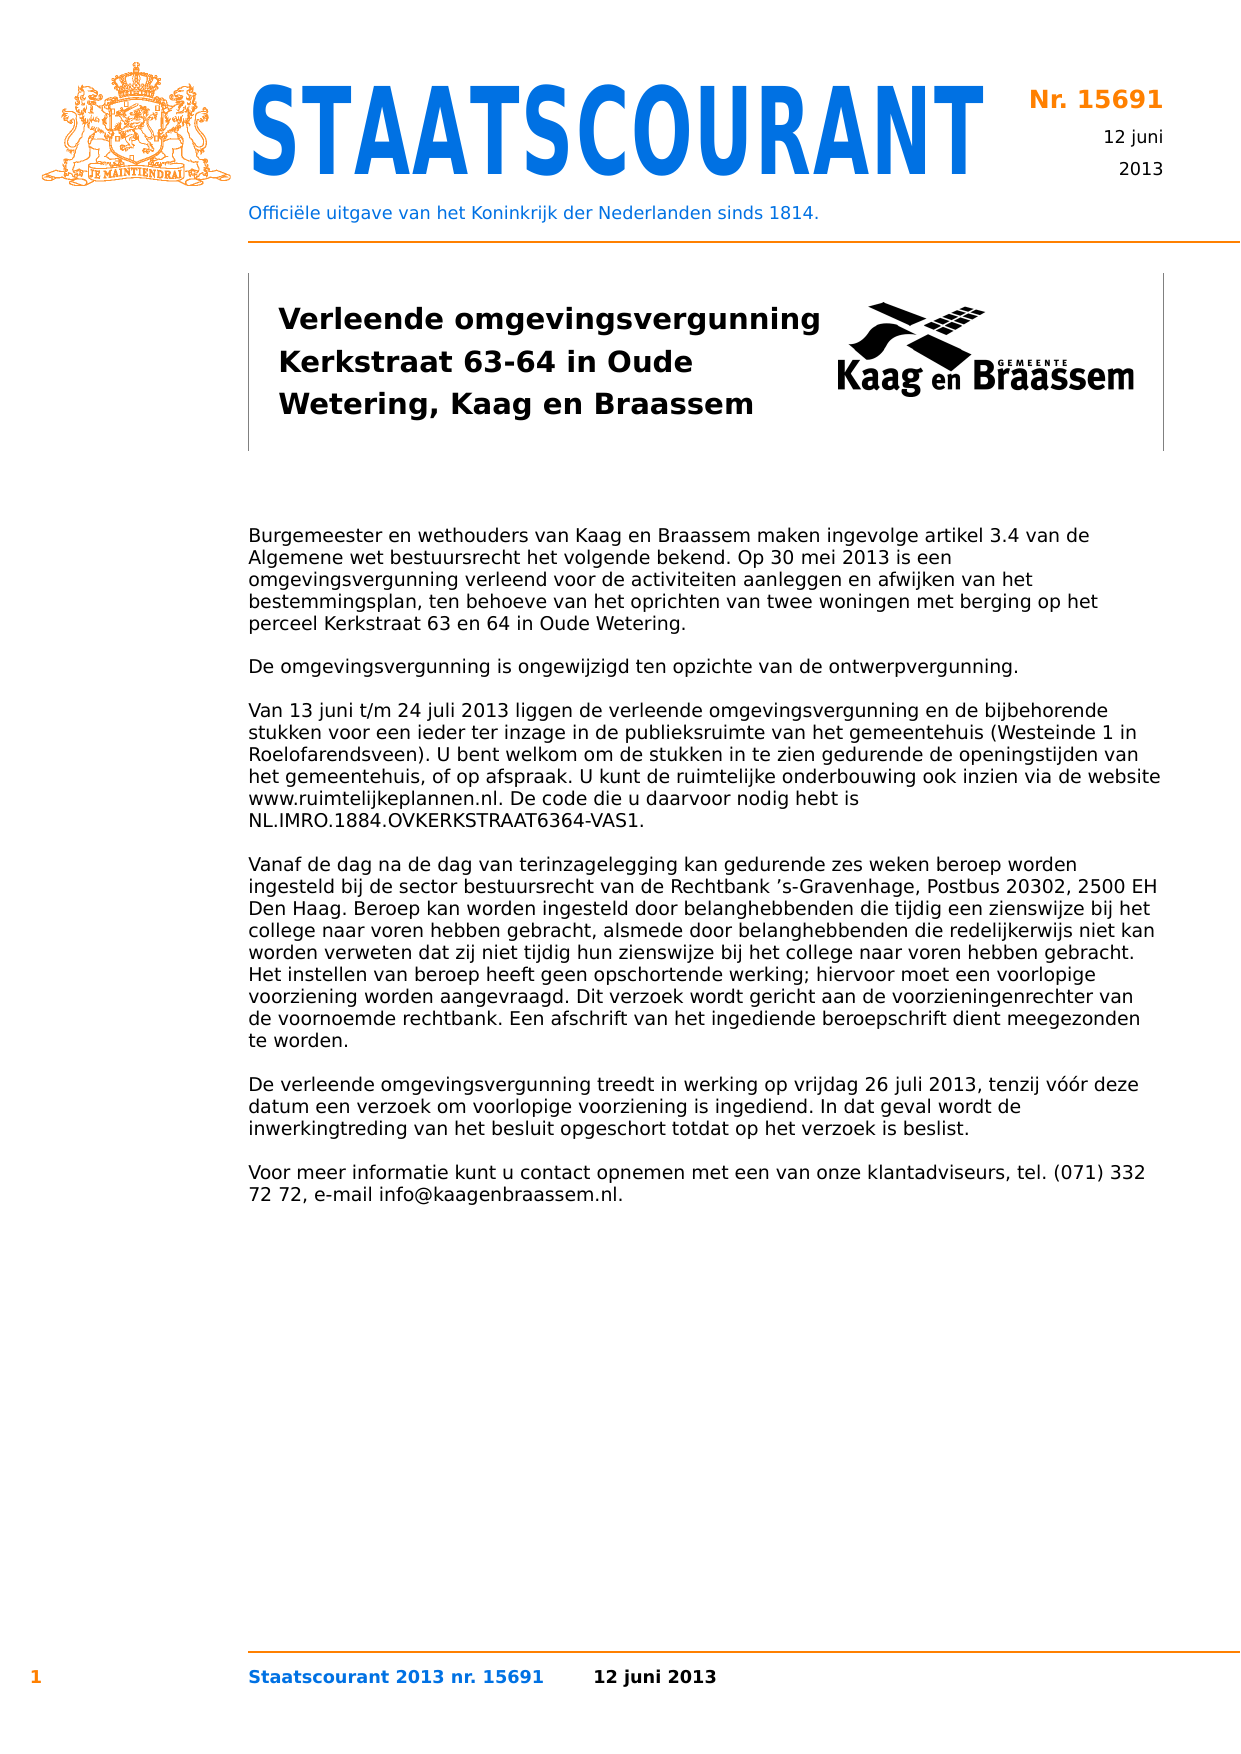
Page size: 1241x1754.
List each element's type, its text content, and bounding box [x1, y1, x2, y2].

text Burgemeester en wethouders van Kaag en Braassem maken ingevolge artikel 3.4 van de Algemene wet bestuursrecht het volgende bekend. Op 30 mei 2013 is een omgevingsvergunning verleend voor de activiteiten aanleggen en afwijken van het bestemmingsplan, ten behoeve van het oprichten van twee woningen met berging op het perceel Kerkstraat 63 en 64 in Oude Wetering. [248, 525, 1163, 634]
table_header STAATSCOURANT [248, 62, 998, 203]
table_cell Officiële uitgave van het Koninkrijk der Nederlanden sinds 1814. [248, 203, 1240, 241]
table_header Nr. 15691 [998, 62, 1240, 121]
picture [41, 62, 231, 186]
text Voor meer informatie kunt u contact opnemen met een van onze klantadviseurs, tel. (071) 332 72 72, e-mail info@kaagenbraassem.nl. [248, 1162, 1163, 1206]
text Van 13 juni t/m 24 juli 2013 liggen de verleende omgevingsvergunning en de bijbehorende stukken voor een ieder ter inzage in de publieksruimte van het gemeentehuis (Westeinde 1 in Roelofarendsveen). U bent welkom om de stukken in te zien gedurende de openingstijden van het gemeentehuis, of op afspraak. U kunt de ruimtelijke onderbouwing ook inzien via de website www.ruimtelijkeplannen.nl. De code die u daarvoor nodig hebt is NL.IMRO.1884.OVKERKSTRAAT6364-VAS1. [248, 700, 1163, 832]
picture [838, 302, 1134, 397]
text De verleende omgevingsvergunning treedt in werking op vrijdag 26 juli 2013, tenzij vóór deze datum een verzoek om voorlopige voorziening is ingediend. In dat geval wordt de inwerkingtreding van het besluit opgeschort totdat op het verzoek is beslist. [248, 1074, 1163, 1140]
table_cell 2013 [998, 153, 1240, 203]
table_cell 12 juni [998, 121, 1240, 153]
subtitle Verleende omgevingsvergunning Kerkstraat 63-64 in Oude Wetering, Kaag en Braassem [249, 273, 1163, 451]
table_header [25, 62, 248, 241]
text De omgevingsvergunning is ongewijzigd ten opzichte van de ontwerpvergunning. [248, 656, 1163, 678]
text Vanaf de dag na de dag van terinzagelegging kan gedurende zes weken beroep worden ingesteld bij de sector bestuursrecht van de Rechtbank ’s-Gravenhage, Postbus 20302, 2500 EH Den Haag. Beroep kan worden ingesteld door belanghebbenden die tijdig een zienswijze bij het college naar voren hebben gebracht, alsmede door belanghebbenden die redelijkerwijs niet kan worden verweten dat zij niet tijdig hun zienswijze bij het college naar voren hebben gebracht. Het instellen van beroep heeft geen opschortende werking; hiervoor moet een voorlopige voorziening worden aangevraagd. Dit verzoek wordt gericht aan de voorzieningenrechter van de voornoemde rechtbank. Een afschrift van het ingediende beroepschrift dient meegezonden te worden. [248, 854, 1163, 1052]
